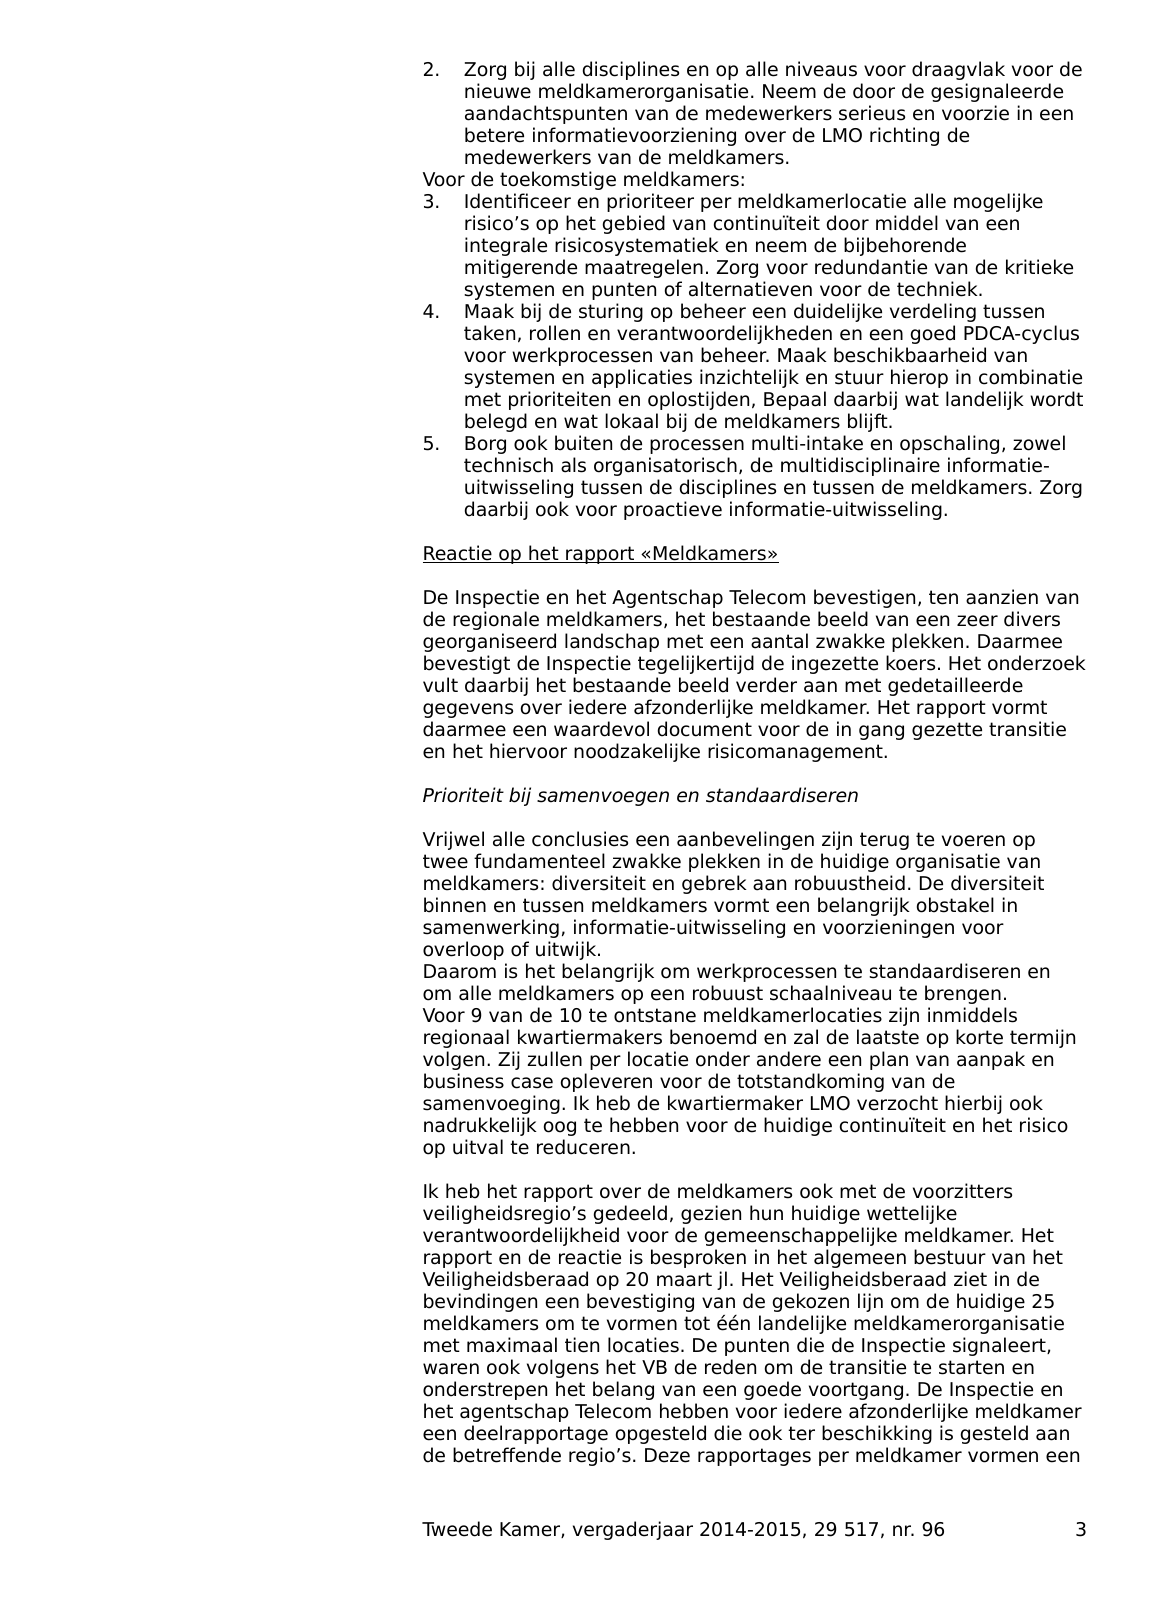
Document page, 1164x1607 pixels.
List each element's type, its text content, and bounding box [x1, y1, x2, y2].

text 3. Identificeer en prioriteer per meldkamerlocatie alle mogelijke risico’s op het gebied van continuïteit door middel van een integrale risicosystematiek en neem de bijbehorende mitigerende maatregelen. Zorg voor redundantie van de kritieke systemen en punten of alternatieven voor de techniek. [422, 191, 1087, 301]
text 4. Maak bij de sturing op beheer een duidelijke verdeling tussen taken, rollen en verantwoordelijkheden en een goed PDCA-cyclus voor werkprocessen van beheer. Maak beschikbaarheid van systemen en applicaties inzichtelijk en stuur hierop in combinatie met prioriteiten en oplostijden, Bepaal daarbij wat landelijk wordt belegd en wat lokaal bij de meldkamers blijft. [422, 301, 1087, 433]
text Daarom is het belangrijk om werkprocessen te standaardiseren en om alle meldkamers op een robuust schaalniveau te brengen. [422, 961, 1087, 1005]
text De Inspectie en het Agentschap Telecom bevestigen, ten aanzien van de regionale meldkamers, het bestaande beeld van een zeer divers georganiseerd landschap met een aantal zwakke plekken. Daarmee bevestigt de Inspectie tegelijkertijd de ingezette koers. Het onderzoek vult daarbij het bestaande beeld verder aan met gedetailleerde gegevens over iedere afzonderlijke meldkamer. Het rapport vormt daarmee een waardevol document voor de in gang gezette transitie en het hiervoor noodzakelijke risicomanagement. [422, 587, 1087, 763]
subtitle Prioriteit bij samenvoegen en standaardiseren [422, 785, 1087, 807]
text Voor 9 van de 10 te ontstane meldkamerlocaties zijn inmiddels regionaal kwartiermakers benoemd en zal de laatste op korte termijn volgen. Zij zullen per locatie onder andere een plan van aanpak en business case opleveren voor de totstandkoming van de samenvoeging. Ik heb de kwartiermaker LMO verzocht hierbij ook nadrukkelijk oog te hebben voor de huidige continuïteit en het risico op uitval te reduceren. [422, 1005, 1087, 1159]
text 2. Zorg bij alle disciplines en op alle niveaus voor draagvlak voor de nieuwe meldkamerorganisatie. Neem de door de gesignaleerde aandachtspunten van de medewerkers serieus en voorzie in een betere informatievoorziening over de LMO richting de medewerkers van de meldkamers. [422, 59, 1087, 169]
text Voor de toekomstige meldkamers: [422, 169, 1087, 191]
text 5. Borg ook buiten de processen multi-intake en opschaling, zowel technisch als organisatorisch, de multidisciplinaire informatie-uitwisseling tussen de disciplines en tussen de meldkamers. Zorg daarbij ook voor proactieve informatie-uitwisseling. [422, 433, 1087, 521]
text Vrijwel alle conclusies een aanbevelingen zijn terug te voeren op twee fundamenteel zwakke plekken in de huidige organisatie van meldkamers: diversiteit en gebrek aan robuustheid. De diversiteit binnen en tussen meldkamers vormt een belangrijk obstakel in samenwerking, informatie-uitwisseling en voorzieningen voor overloop of uitwijk. [422, 829, 1087, 961]
text Ik heb het rapport over de meldkamers ook met de voorzitters veiligheidsregio’s gedeeld, gezien hun huidige wettelijke verantwoordelijkheid voor de gemeenschappelijke meldkamer. Het rapport en de reactie is besproken in het algemeen bestuur van het Veiligheidsberaad op 20 maart jl. Het Veiligheidsberaad ziet in de bevindingen een bevestiging van de gekozen lijn om de huidige 25 meldkamers om te vormen tot één landelijke meldkamerorganisatie met maximaal tien locaties. De punten die de Inspectie signaleert, waren ook volgens het VB de reden om de transitie te starten en onderstrepen het belang van een goede voortgang. De Inspectie en het agentschap Telecom hebben voor iedere afzonderlijke meldkamer een deelrapportage opgesteld die ook ter beschikking is gesteld aan de betreffende regio’s. Deze rapportages per meldkamer vormen een [422, 1181, 1087, 1467]
subtitle Reactie op het rapport «Meldkamers» [422, 543, 1087, 565]
